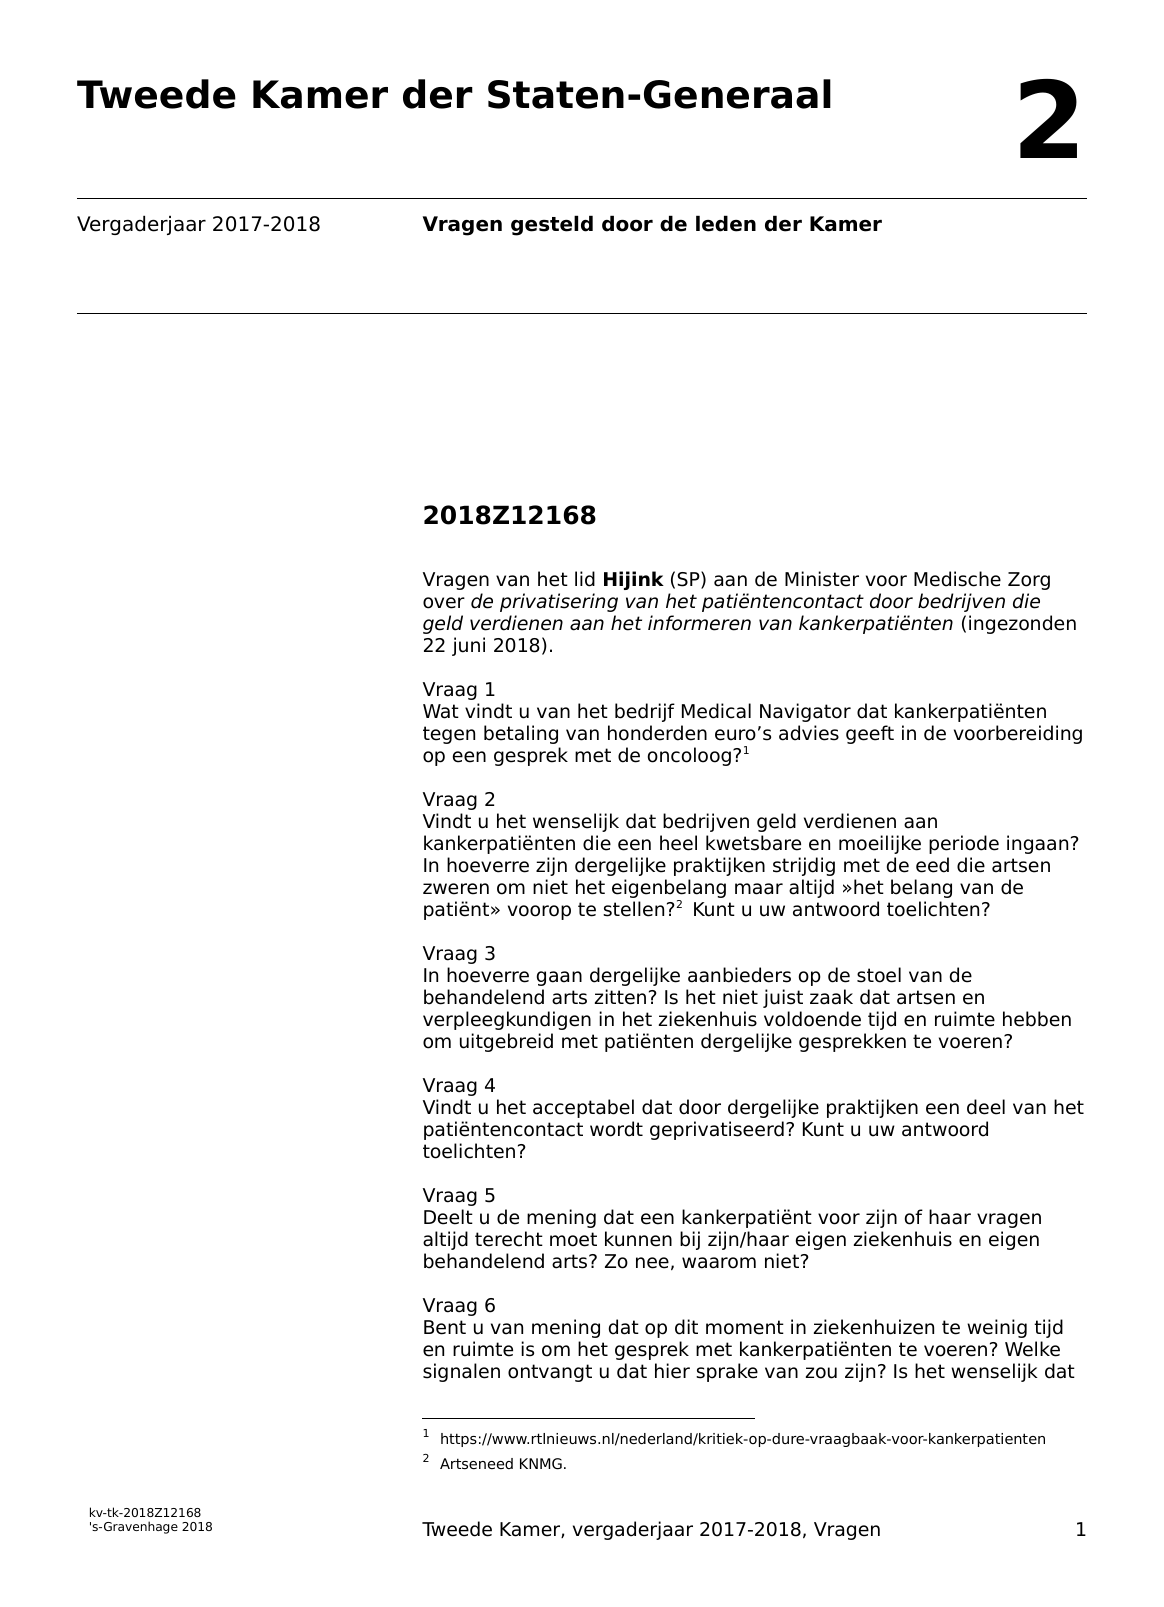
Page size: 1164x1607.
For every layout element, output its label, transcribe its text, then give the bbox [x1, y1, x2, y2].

text Wat vindt u van het bedrijf Medical Navigator dat kankerpatiënten tegen betaling van honderden euro’s advies geeft in de voorbereiding op een gesprek met de oncoloog? [422, 701, 1087, 767]
text 2018Z12168 [422, 501, 1087, 531]
text 's-Gravenhage 2018 [88, 1520, 323, 1534]
table_cell Vragen gesteld door de leden der Kamer [422, 199, 1087, 313]
text Vraag 4 [422, 1075, 1087, 1097]
text Vindt u het acceptabel dat door dergelijke praktijken een deel van het patiëntencontact wordt geprivatiseerd? Kunt u uw antwoord toelichten? [422, 1097, 1087, 1163]
text Vragen van het lid Hijink (SP) aan de Minister voor Medische Zorg over de privatisering van het patiëntencontact door bedrijven die geld verdienen aan het informeren van kankerpatiënten (ingezonden 22 juni 2018). [422, 569, 1087, 657]
text Vraag 3 [422, 943, 1087, 965]
text In hoeverre gaan dergelijke aanbieders op de stoel van de behandelend arts zitten? Is het niet juist zaak dat artsen en verpleegkundigen in het ziekenhuis voldoende tijd en ruimte hebben om uitgebreid met patiënten dergelijke gesprekken te voeren? [422, 965, 1087, 1053]
text https://www.rtlnieuws.nl/nederland/kritiek-op-dure-vraagbaak-voor-kankerpatienten [422, 1427, 1087, 1449]
text Vraag 1 [422, 679, 1087, 701]
table_header 2 [886, 59, 1087, 198]
text kv-tk-2018Z12168 [88, 1506, 323, 1520]
table_cell Vergaderjaar 2017-2018 [77, 199, 422, 313]
text Vraag 2 [422, 789, 1087, 811]
table_header Tweede Kamer der Staten-Generaal [77, 59, 886, 198]
text Vraag 6 [422, 1295, 1087, 1317]
text Bent u van mening dat op dit moment in ziekenhuizen te weinig tijd en ruimte is om het gesprek met kankerpatiënten te voeren? Welke signalen ontvangt u dat hier sprake van zou zijn? Is het wenselijk dat [422, 1317, 1087, 1383]
text Vraag 5 [422, 1185, 1087, 1207]
text Vindt u het wenselijk dat bedrijven geld verdienen aan kankerpatiënten die een heel kwetsbare en moeilijke periode ingaan? In hoeverre zijn dergelijke praktijken strijdig met de eed die artsen zweren om niet het eigenbelang maar altijd »het belang van de patiënt» voorop te stellen? Kunt u uw antwoord toelichten? [422, 811, 1087, 921]
text Artseneed KNMG. [422, 1452, 1087, 1474]
text Deelt u de mening dat een kankerpatiënt voor zijn of haar vragen altijd terecht moet kunnen bij zijn/haar eigen ziekenhuis en eigen behandelend arts? Zo nee, waarom niet? [422, 1207, 1087, 1273]
